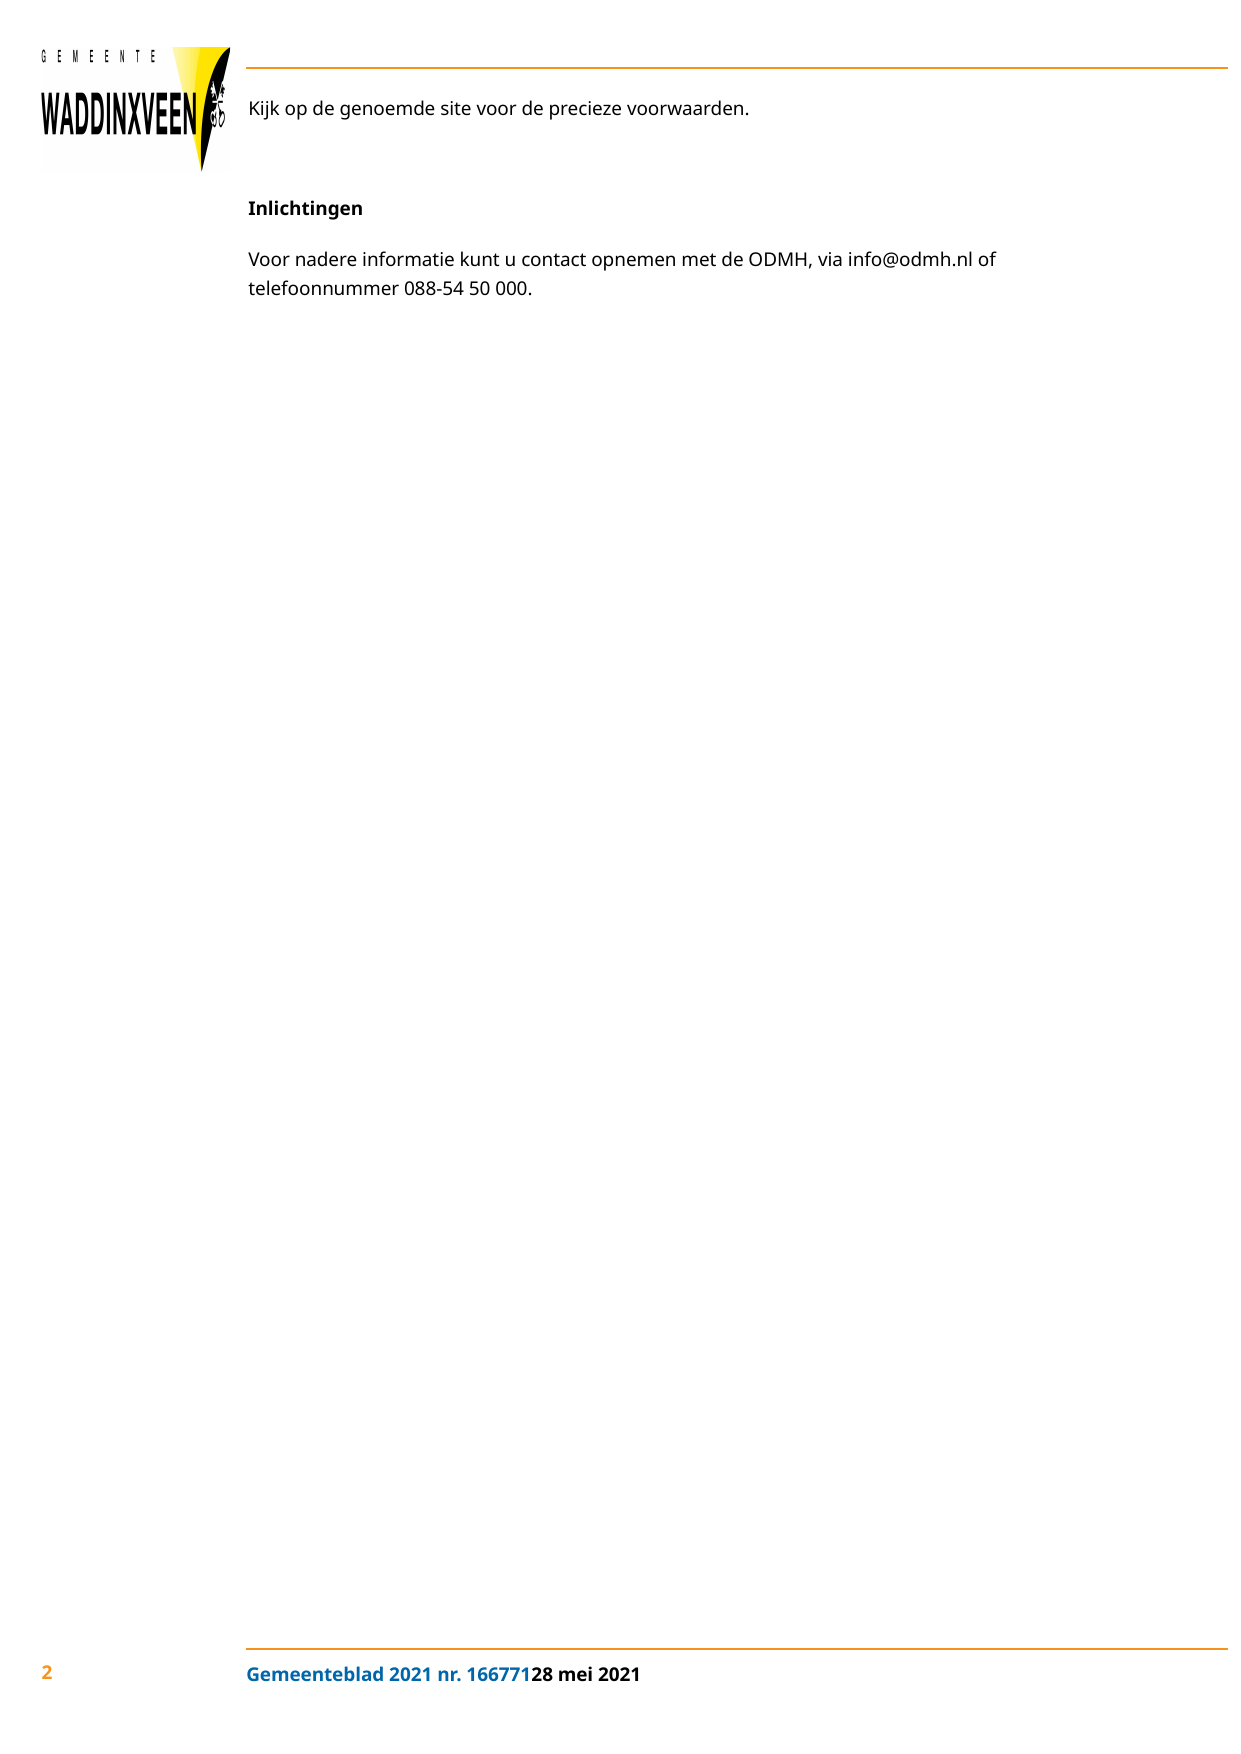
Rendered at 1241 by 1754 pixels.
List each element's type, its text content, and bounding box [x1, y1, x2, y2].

picture [41, 47, 231, 172]
text Inlichtingen [248, 196, 1152, 221]
text Kijk op de genoemde site voor de precieze voorwaarden. [248, 95, 1152, 121]
text Voor nadere informatie kunt u contact opnemen met de ODMH, via info@odmh.nl of telefoonnummer 088-54 50 000. [248, 246, 1152, 301]
